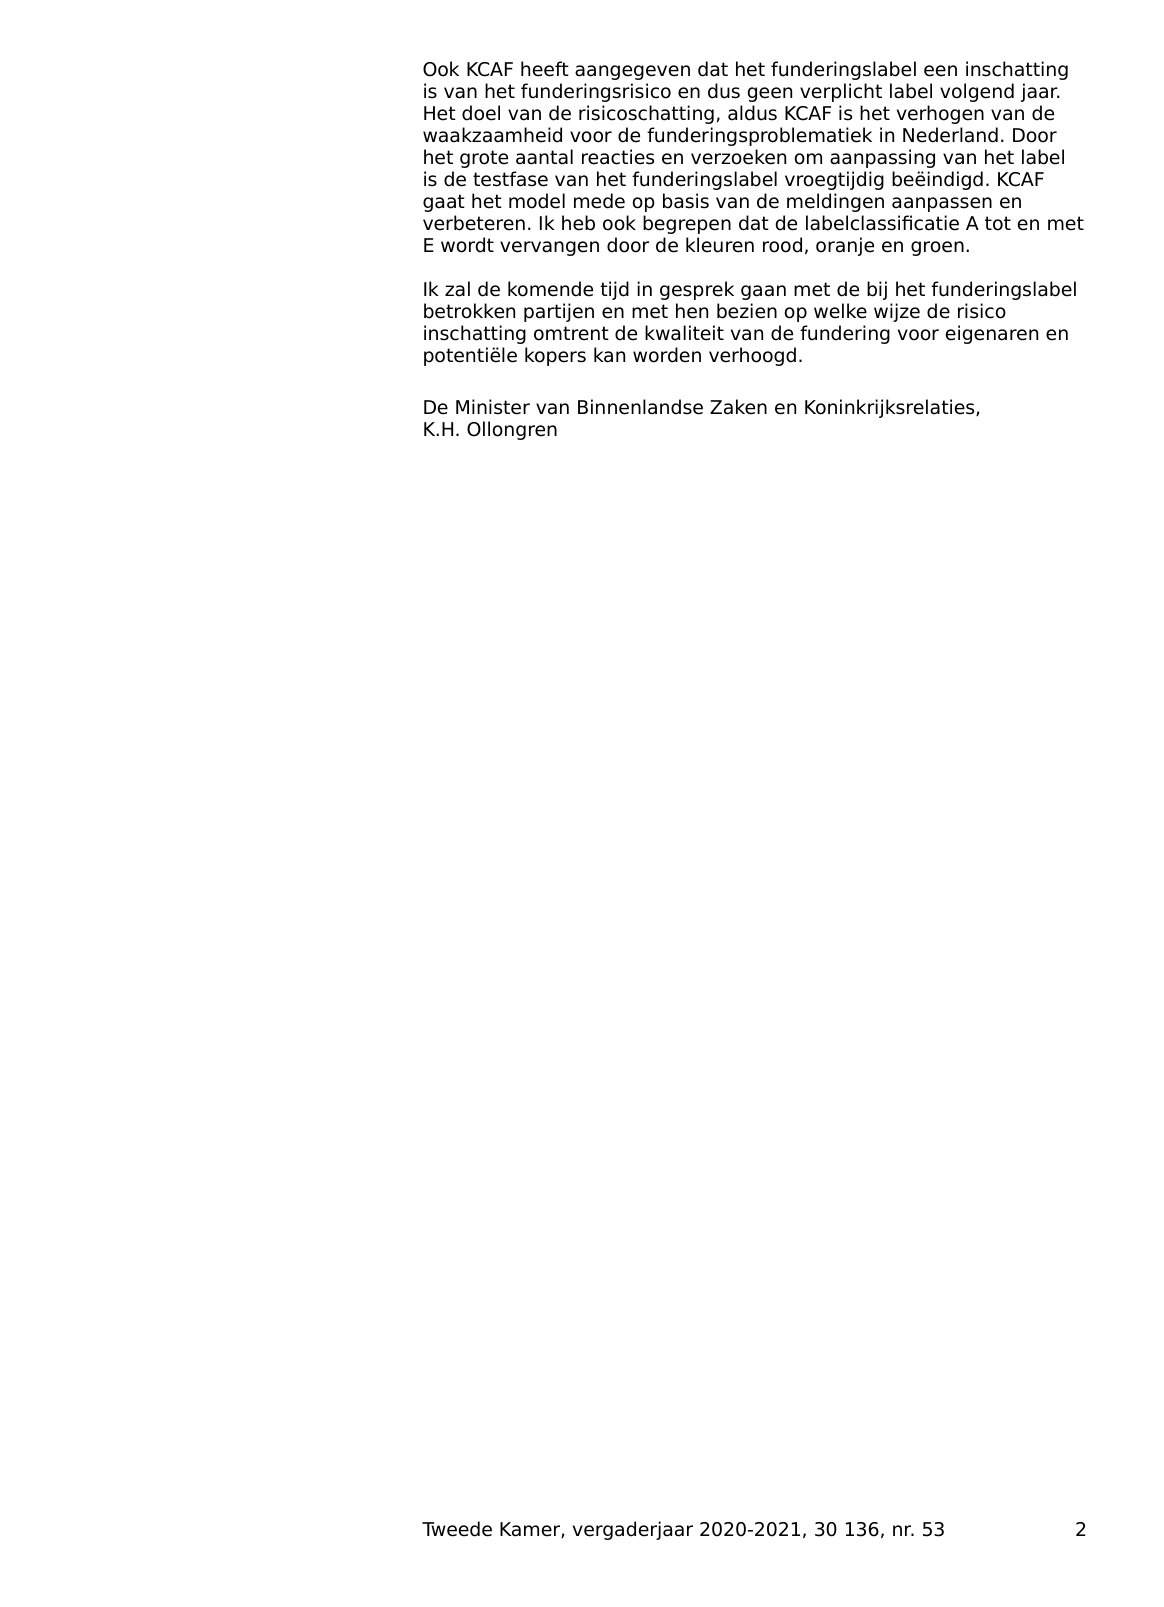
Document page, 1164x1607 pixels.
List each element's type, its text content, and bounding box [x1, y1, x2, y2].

text De Minister van Binnenlandse Zaken en Koninkrijksrelaties, K.H. Ollongren [422, 397, 1087, 441]
text Ook KCAF heeft aangegeven dat het funderingslabel een inschatting is van het funderingsrisico en dus geen verplicht label volgend jaar. Het doel van de risicoschatting, aldus KCAF is het verhogen van de waakzaamheid voor de funderingsproblematiek in Nederland. Door het grote aantal reacties en verzoeken om aanpassing van het label is de testfase van het funderingslabel vroegtijdig beëindigd. KCAF gaat het model mede op basis van de meldingen aanpassen en verbeteren. Ik heb ook begrepen dat de labelclassificatie A tot en met E wordt vervangen door de kleuren rood, oranje en groen. [422, 59, 1087, 257]
text Ik zal de komende tijd in gesprek gaan met de bij het funderingslabel betrokken partijen en met hen bezien op welke wijze de risico inschatting omtrent de kwaliteit van de fundering voor eigenaren en potentiële kopers kan worden verhoogd. [422, 279, 1087, 367]
